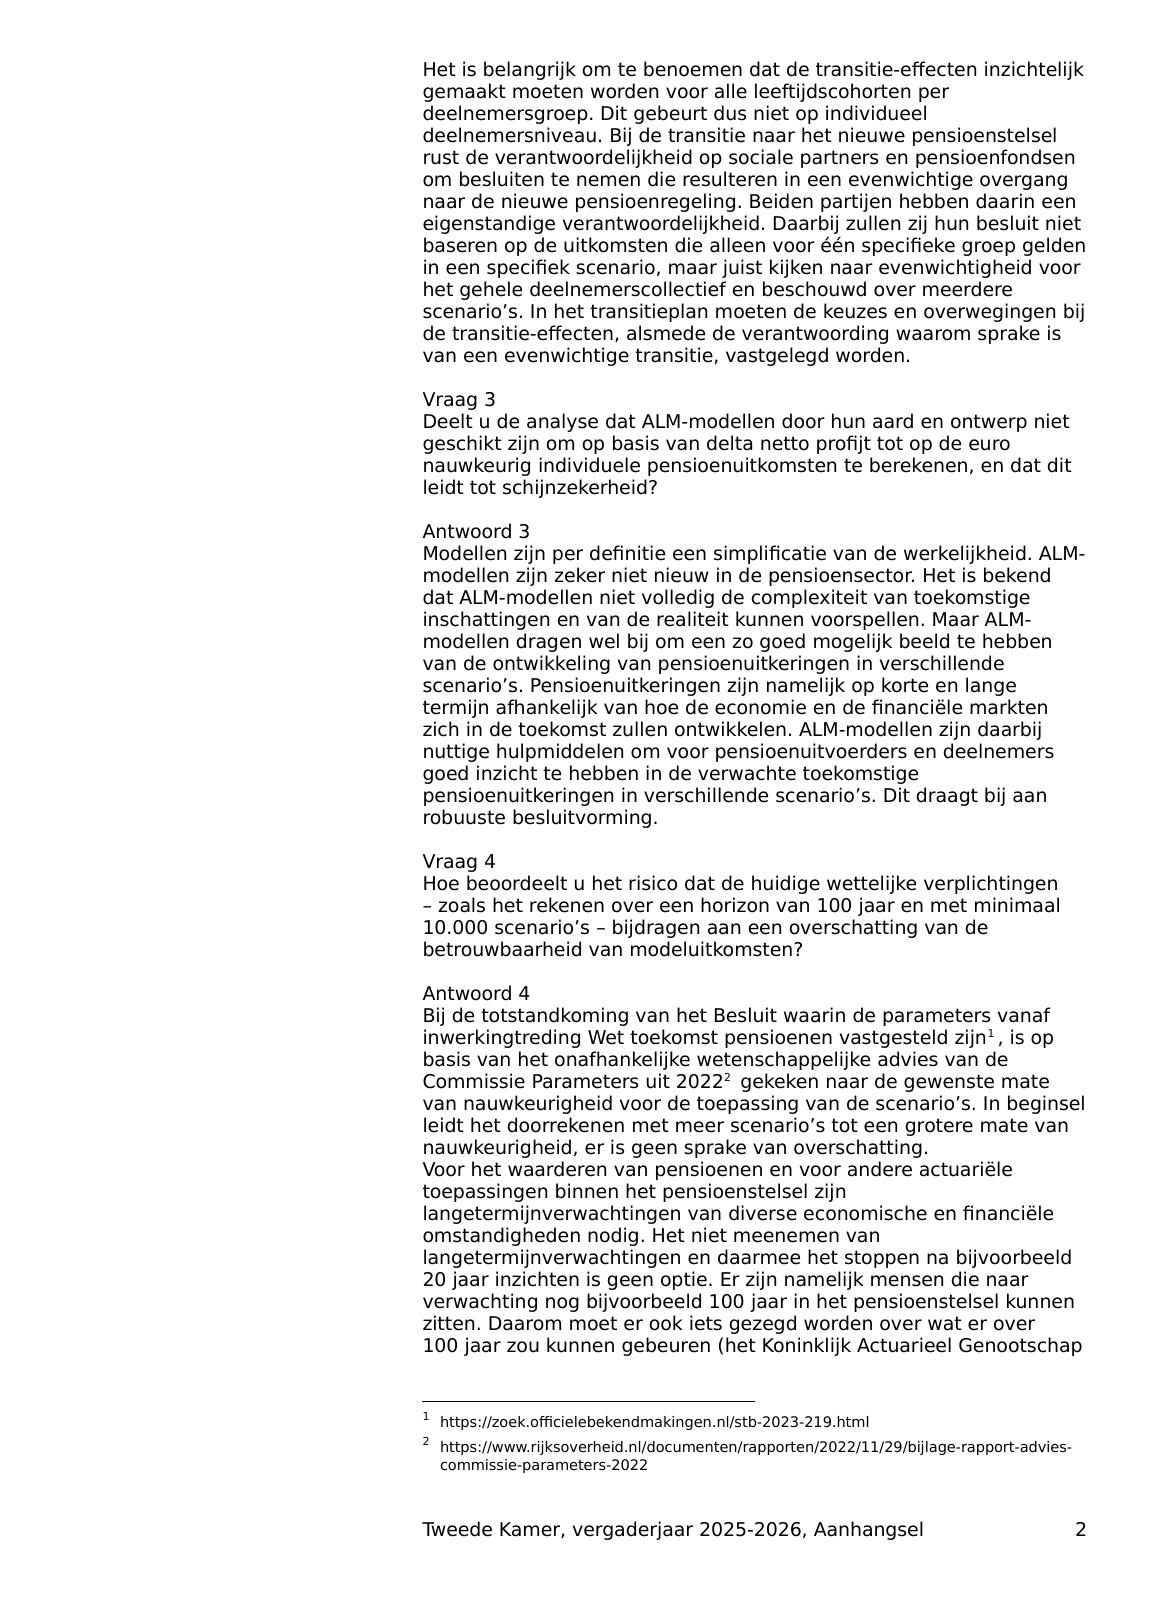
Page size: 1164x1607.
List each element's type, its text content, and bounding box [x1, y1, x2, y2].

text Bij de totstandkoming van het Besluit waarin de parameters vanaf inwerkingtreding Wet toekomst pensioenen vastgesteld zijn, is op basis van het onafhankelijke wetenschappelijke advies van de Commissie Parameters uit 2022 gekeken naar de gewenste mate van nauwkeurigheid voor de toepassing van de scenario’s. In beginsel leidt het doorrekenen met meer scenario’s tot een grotere mate van nauwkeurigheid, er is geen sprake van overschatting. [422, 1005, 1087, 1159]
text Modellen zijn per definitie een simplificatie van de werkelijkheid. ALM-modellen zijn zeker niet nieuw in de pensioensector. Het is bekend dat ALM-modellen niet volledig de complexiteit van toekomstige inschattingen en van de realiteit kunnen voorspellen. Maar ALM-modellen dragen wel bij om een zo goed mogelijk beeld te hebben van de ontwikkeling van pensioenuitkeringen in verschillende scenario’s. Pensioenuitkeringen zijn namelijk op korte en lange termijn afhankelijk van hoe de economie en de financiële markten zich in de toekomst zullen ontwikkelen. ALM-modellen zijn daarbij nuttige hulpmiddelen om voor pensioenuitvoerders en deelnemers goed inzicht te hebben in de verwachte toekomstige pensioenuitkeringen in verschillende scenario’s. Dit draagt bij aan robuuste besluitvorming. [422, 543, 1087, 829]
text Voor het waarderen van pensioenen en voor andere actuariële toepassingen binnen het pensioenstelsel zijn langetermijnverwachtingen van diverse economische en financiële omstandigheden nodig. Het niet meenemen van langetermijnverwachtingen en daarmee het stoppen na bijvoorbeeld 20 jaar inzichten is geen optie. Er zijn namelijk mensen die naar verwachting nog bijvoorbeeld 100 jaar in het pensioenstelsel kunnen zitten. Daarom moet er ook iets gezegd worden over wat er over 100 jaar zou kunnen gebeuren (het Koninklijk Actuarieel Genootschap [422, 1159, 1087, 1357]
text Hoe beoordeelt u het risico dat de huidige wettelijke verplichtingen – zoals het rekenen over een horizon van 100 jaar en met minimaal 10.000 scenario’s – bijdragen aan een overschatting van de betrouwbaarheid van modeluitkomsten? [422, 873, 1087, 961]
text Antwoord 4 [422, 983, 1087, 1005]
text Het is belangrijk om te benoemen dat de transitie-effecten inzichtelijk gemaakt moeten worden voor alle leeftijdscohorten per deelnemersgroep. Dit gebeurt dus niet op individueel deelnemersniveau. Bij de transitie naar het nieuwe pensioenstelsel rust de verantwoordelijkheid op sociale partners en pensioenfondsen om besluiten te nemen die resulteren in een evenwichtige overgang naar de nieuwe pensioenregeling. Beiden partijen hebben daarin een eigenstandige verantwoordelijkheid. Daarbij zullen zij hun besluit niet baseren op de uitkomsten die alleen voor één specifieke groep gelden in een specifiek scenario, maar juist kijken naar evenwichtigheid voor het gehele deelnemerscollectief en beschouwd over meerdere scenario’s. In het transitieplan moeten de keuzes en overwegingen bij de transitie-effecten, alsmede de verantwoording waarom sprake is van een evenwichtige transitie, vastgelegd worden. [422, 59, 1087, 367]
text Deelt u de analyse dat ALM-modellen door hun aard en ontwerp niet geschikt zijn om op basis van delta netto profijt tot op de euro nauwkeurig individuele pensioenuitkomsten te berekenen, en dat dit leidt tot schijnzekerheid? [422, 411, 1087, 499]
text Antwoord 3 [422, 521, 1087, 543]
text https://zoek.officielebekendmakingen.nl/stb-2023-219.html [422, 1410, 1087, 1432]
text Vraag 4 [422, 851, 1087, 873]
text https://www.rijksoverheid.nl/documenten/rapporten/2022/11/29/bijlage-rapport-advies-commissie-parameters-2022 [422, 1435, 1087, 1474]
text Vraag 3 [422, 389, 1087, 411]
